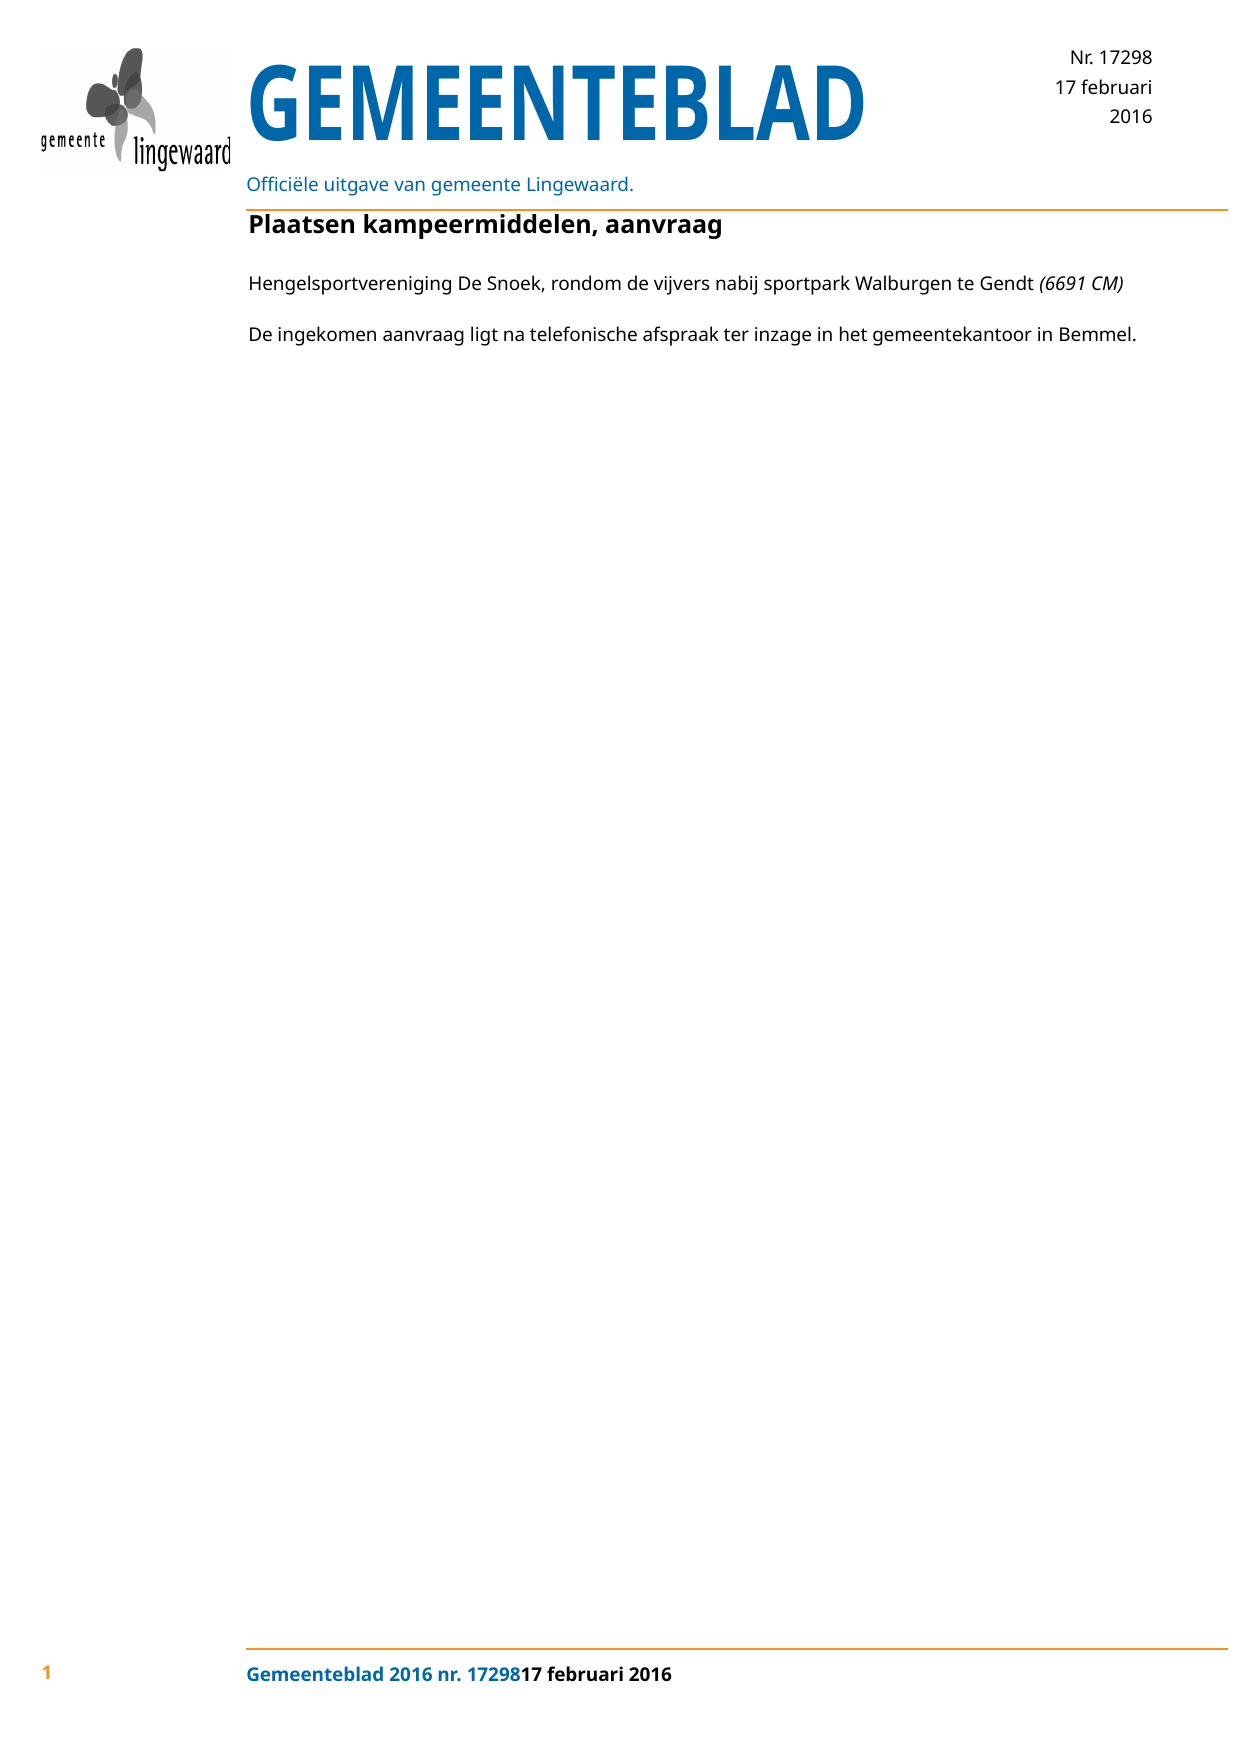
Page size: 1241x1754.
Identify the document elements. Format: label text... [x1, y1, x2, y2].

text Hengelsportvereniging De Snoek, rondom de vijvers nabij sportpark Walburgen te Gendt (6691 CM) [248, 270, 1152, 296]
picture [41, 47, 231, 172]
text De ingekomen aanvraag ligt na telefonische afspraak ter inzage in het gemeentekantoor in Bemmel. [248, 321, 1152, 346]
text Plaatsen kampeermiddelen, aanvraag [248, 211, 1152, 241]
